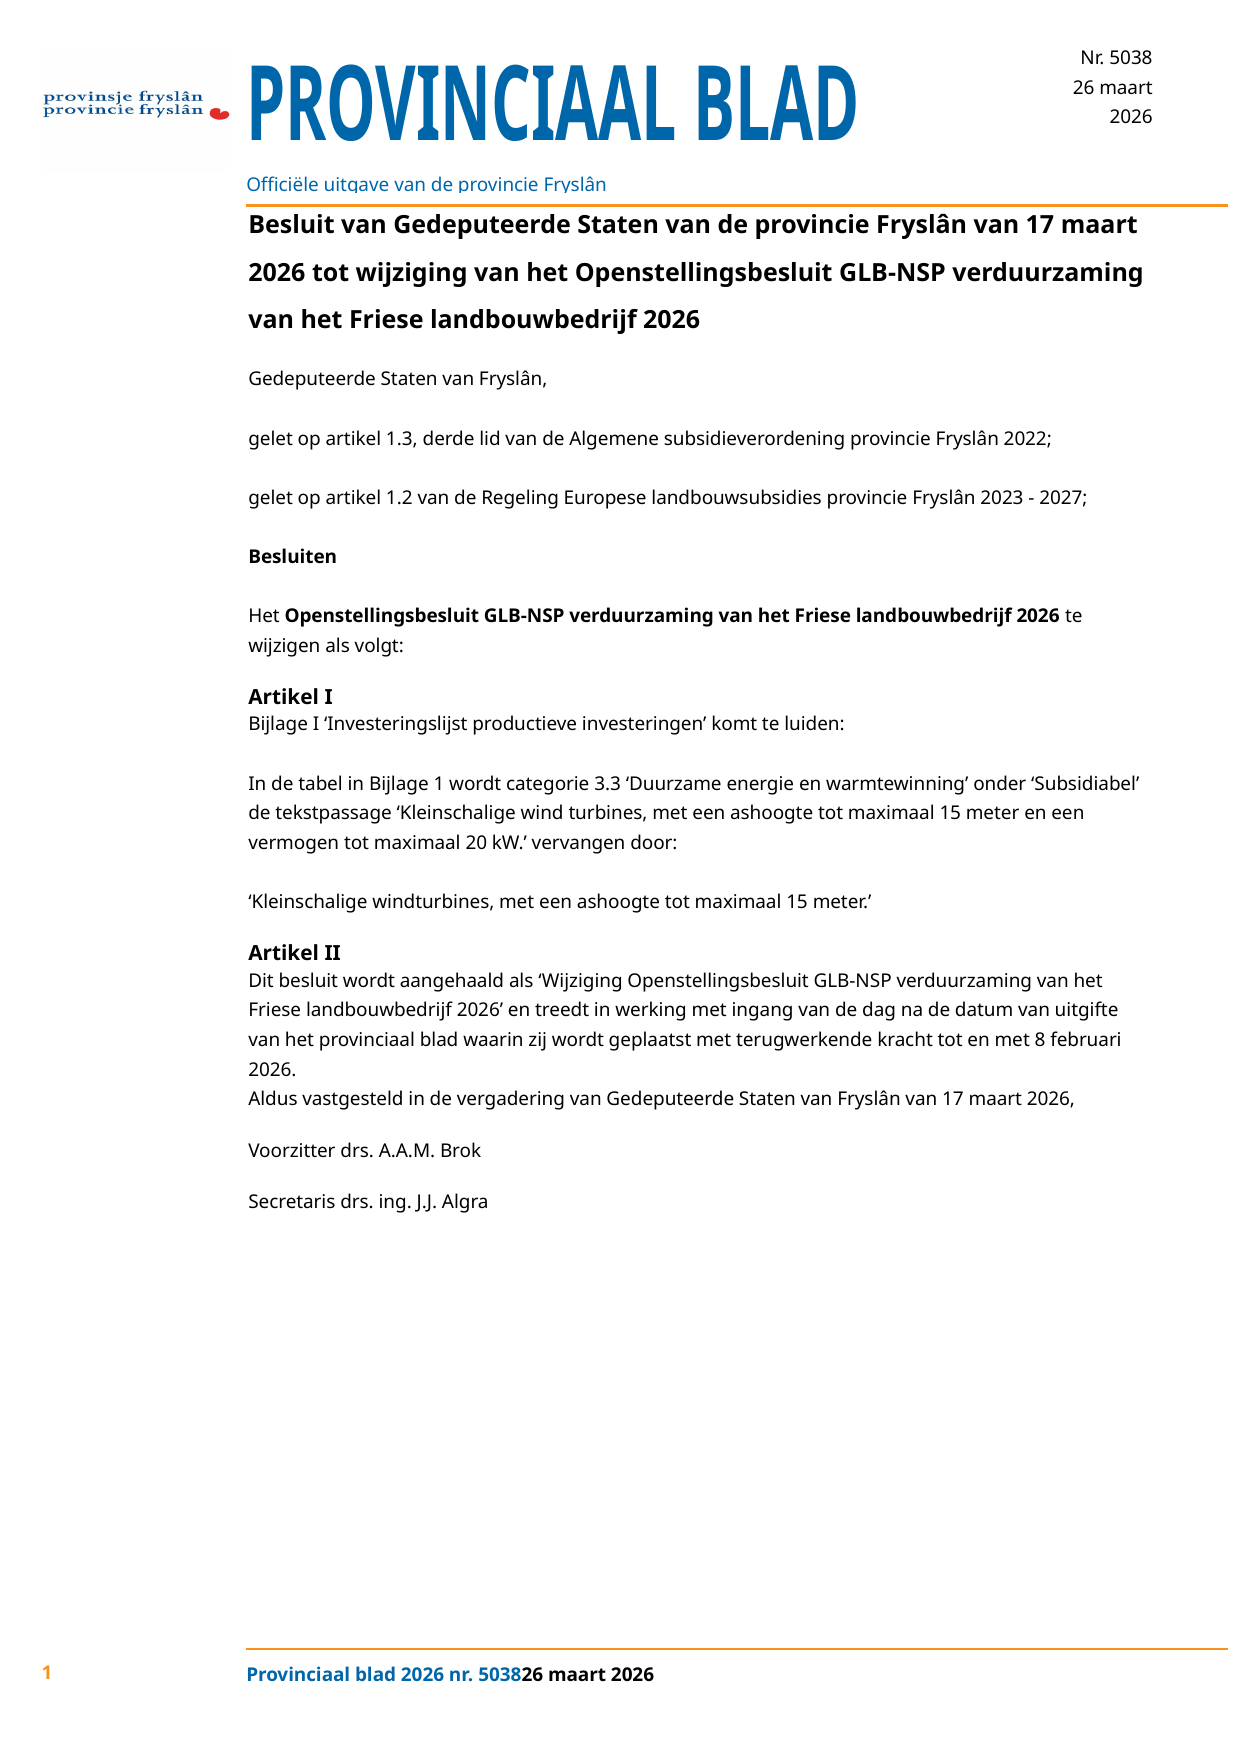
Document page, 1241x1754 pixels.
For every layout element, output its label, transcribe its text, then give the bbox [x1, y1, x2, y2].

text gelet op artikel 1.3, derde lid van de Algemene subsidieverordening provincie Fryslân 2022; [248, 425, 1152, 450]
text Artikel II [248, 938, 1152, 967]
text Besluit van Gedeputeerde Staten van de provincie Fryslân van 17 maart 2026 tot wijziging van het Openstellingsbesluit GLB-NSP verduurzaming van het Friese landbouwbedrijf 2026 [248, 207, 1152, 336]
text gelet op artikel 1.2 van de Regeling Europese landbouwsubsidies provincie Fryslân 2023 - 2027; [248, 484, 1152, 509]
picture [41, 47, 231, 172]
text Artikel I [248, 682, 1152, 711]
text Aldus vastgesteld in de vergadering van Gedeputeerde Staten van Fryslân van 17 maart 2026, [248, 1085, 1152, 1111]
text In de tabel in Bijlage 1 wordt categorie 3.3 ‘Duurzame energie en warmtewinning’ onder ‘Subsidiabel’ de tekstpassage ‘Kleinschalige wind turbines, met een ashoogte tot maximaal 15 meter en een vermogen tot maximaal 20 kW.’ vervangen door: [248, 770, 1152, 855]
text Secretaris drs. ing. J.J. Algra [248, 1188, 1152, 1214]
text Voorzitter drs. A.A.M. Brok [248, 1137, 1152, 1162]
text Besluiten [248, 543, 1152, 569]
text Gedeputeerde Staten van Fryslân, [248, 366, 1152, 391]
text ‘Kleinschalige windturbines, met een ashoogte tot maximaal 15 meter.’ [248, 888, 1152, 914]
text Het Openstellingsbesluit GLB-NSP verduurzaming van het Friese landbouwbedrijf 2026 te wijzigen als volgt: [248, 602, 1152, 657]
text Bijlage I ‘Investeringslijst productieve investeringen’ komt te luiden: [248, 711, 1152, 736]
text Dit besluit wordt aangehaald als ‘Wijziging Openstellingsbesluit GLB-NSP verduurzaming van het Friese landbouwbedrijf 2026’ en treedt in werking met ingang van de dag na de datum van uitgifte van het provinciaal blad waarin zij wordt geplaatst met terugwerkende kracht tot en met 8 februari 2026. [248, 967, 1152, 1081]
